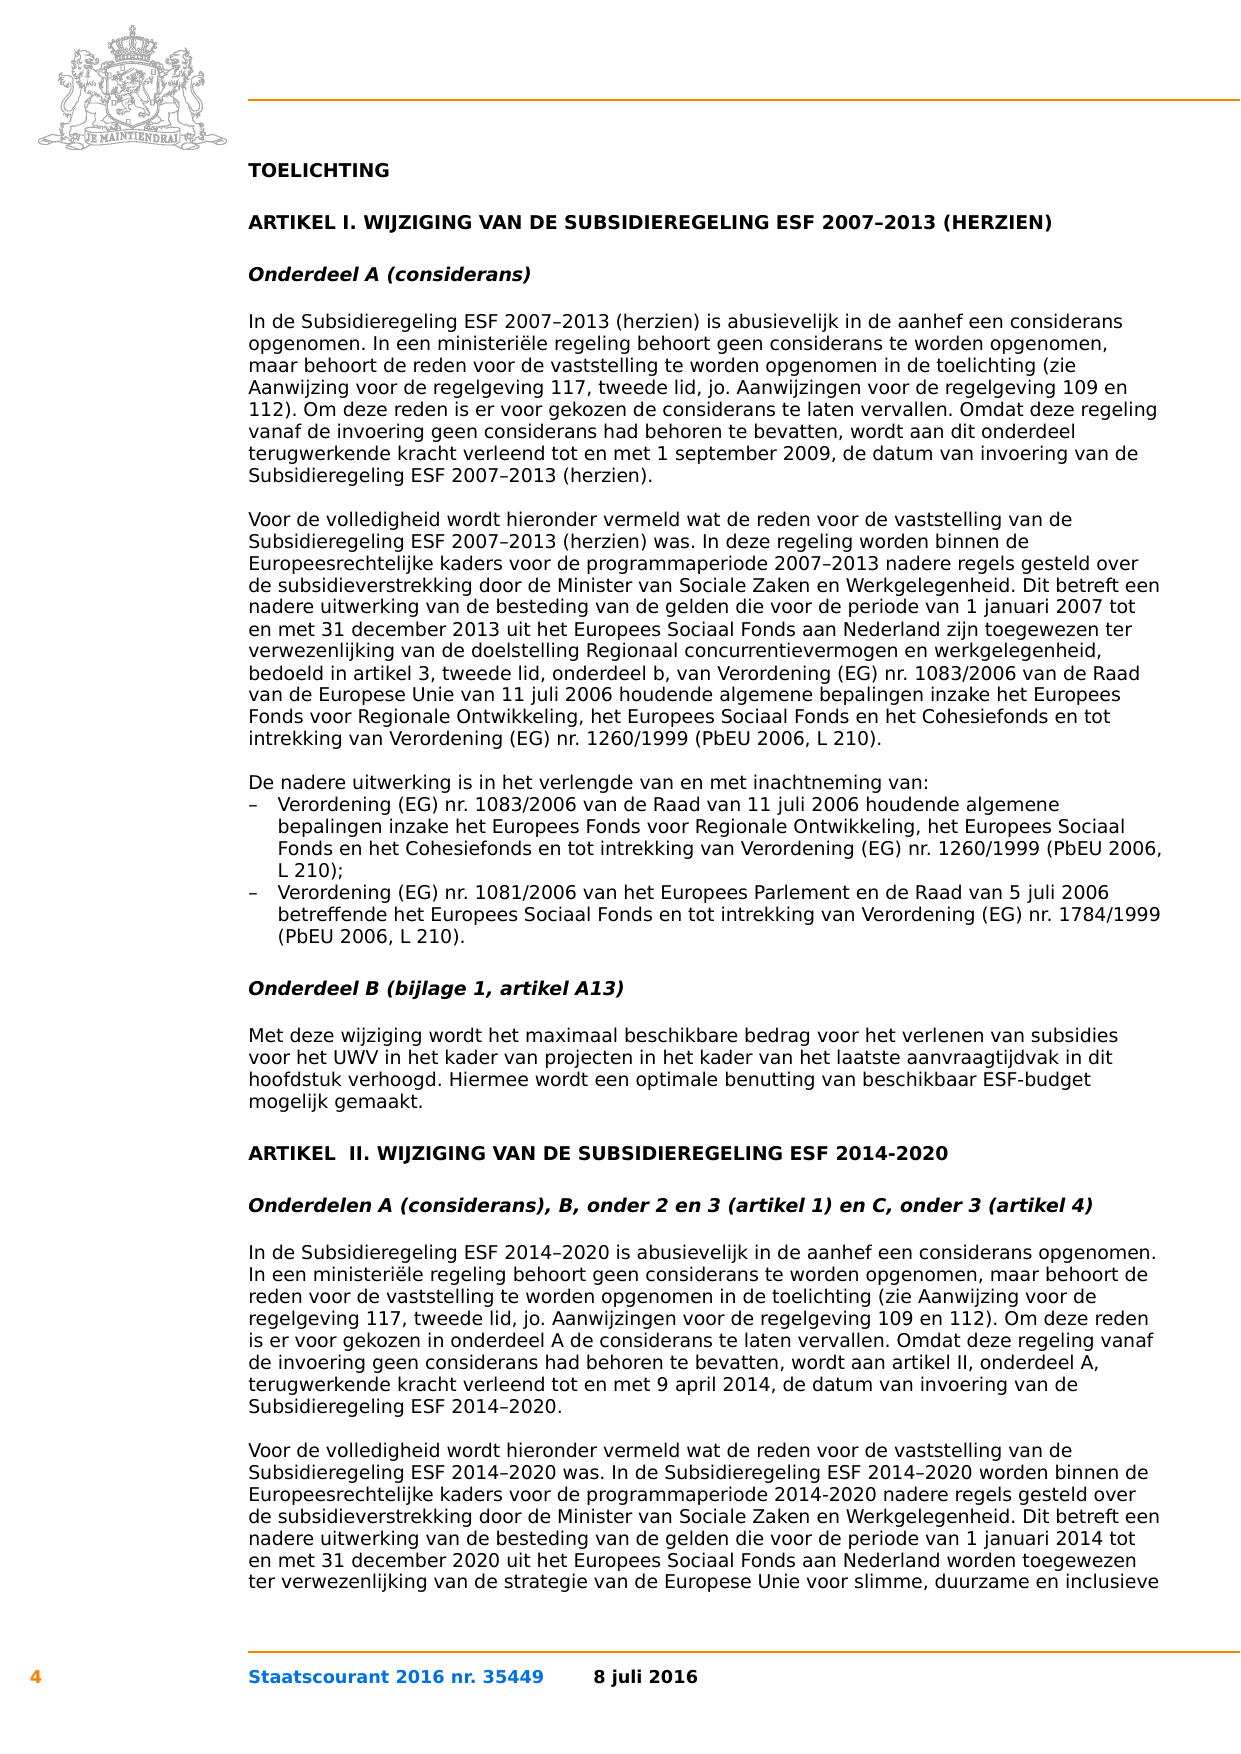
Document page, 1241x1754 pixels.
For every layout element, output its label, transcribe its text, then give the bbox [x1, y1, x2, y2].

subtitle ARTIKEL II. WIJZIGING VAN DE SUBSIDIEREGELING ESF 2014-2020 [248, 1143, 1163, 1165]
text – Verordening (EG) nr. 1081/2006 van het Europees Parlement en de Raad van 5 juli 2006 betreffende het Europees Sociaal Fonds en tot intrekking van Verordening (EG) nr. 1784/1999 (PbEU 2006, L 210). [248, 882, 1163, 948]
text – Verordening (EG) nr. 1083/2006 van de Raad van 11 juli 2006 houdende algemene bepalingen inzake het Europees Fonds voor Regionale Ontwikkeling, het Europees Sociaal Fonds en het Cohesiefonds en tot intrekking van Verordening (EG) nr. 1260/1999 (PbEU 2006, L 210); [248, 794, 1163, 882]
text In de Subsidieregeling ESF 2014–2020 is abusievelijk in de aanhef een considerans opgenomen. In een ministeriële regeling behoort geen considerans te worden opgenomen, maar behoort de reden voor de vaststelling te worden opgenomen in de toelichting (zie Aanwijzing voor de regelgeving 117, tweede lid, jo. Aanwijzingen voor de regelgeving 109 en 112). Om deze reden is er voor gekozen in onderdeel A de considerans te laten vervallen. Omdat deze regeling vanaf de invoering geen considerans had behoren te bevatten, wordt aan artikel II, onderdeel A, terugwerkende kracht verleend tot en met 9 april 2014, de datum van invoering van de Subsidieregeling ESF 2014–2020. [248, 1242, 1163, 1418]
subtitle Onderdeel A (considerans) [248, 264, 1163, 286]
text Voor de volledigheid wordt hieronder vermeld wat de reden voor de vaststelling van de Subsidieregeling ESF 2014–2020 was. In de Subsidieregeling ESF 2014–2020 worden binnen de Europeesrechtelijke kaders voor de programmaperiode 2014-2020 nadere regels gesteld over de subsidieverstrekking door de Minister van Sociale Zaken en Werkgelegenheid. Dit betreft een nadere uitwerking van de besteding van de gelden die voor de periode van 1 januari 2014 tot en met 31 december 2020 uit het Europees Sociaal Fonds aan Nederland worden toegewezen ter verwezenlijking van de strategie van de Europese Unie voor slimme, duurzame en inclusieve [248, 1439, 1163, 1593]
subtitle Onderdelen A (considerans), B, onder 2 en 3 (artikel 1) en C, onder 3 (artikel 4) [248, 1195, 1163, 1217]
picture [38, 25, 227, 150]
subtitle Onderdeel B (bijlage 1, artikel A13) [248, 978, 1163, 1000]
subtitle ARTIKEL I. WIJZIGING VAN DE SUBSIDIEREGELING ESF 2007–2013 (HERZIEN) [248, 212, 1163, 234]
text Met deze wijziging wordt het maximaal beschikbare bedrag voor het verlenen van subsidies voor het UWV in het kader van projecten in het kader van het laatste aanvraagtijdvak in dit hoofdstuk verhoogd. Hiermee wordt een optimale benutting van beschikbaar ESF-budget mogelijk gemaakt. [248, 1025, 1163, 1113]
text In de Subsidieregeling ESF 2007–2013 (herzien) is abusievelijk in de aanhef een considerans opgenomen. In een ministeriële regeling behoort geen considerans te worden opgenomen, maar behoort de reden voor de vaststelling te worden opgenomen in de toelichting (zie Aanwijzing voor de regelgeving 117, tweede lid, jo. Aanwijzingen voor de regelgeving 109 en 112). Om deze reden is er voor gekozen de considerans te laten vervallen. Omdat deze regeling vanaf de invoering geen considerans had behoren te bevatten, wordt aan dit onderdeel terugwerkende kracht verleend tot en met 1 september 2009, de datum van invoering van de Subsidieregeling ESF 2007–2013 (herzien). [248, 311, 1163, 487]
text De nadere uitwerking is in het verlengde van en met inachtneming van: [248, 772, 1163, 794]
subtitle TOELICHTING [248, 160, 1163, 182]
text Voor de volledigheid wordt hieronder vermeld wat de reden voor de vaststelling van de Subsidieregeling ESF 2007–2013 (herzien) was. In deze regeling worden binnen de Europeesrechtelijke kaders voor de programmaperiode 2007–2013 nadere regels gesteld over de subsidieverstrekking door de Minister van Sociale Zaken en Werkgelegenheid. Dit betreft een nadere uitwerking van de besteding van de gelden die voor de periode van 1 januari 2007 tot en met 31 december 2013 uit het Europees Sociaal Fonds aan Nederland zijn toegewezen ter verwezenlijking van de doelstelling Regionaal concurrentievermogen en werkgelegenheid, bedoeld in artikel 3, tweede lid, onderdeel b, van Verordening (EG) nr. 1083/2006 van de Raad van de Europese Unie van 11 juli 2006 houdende algemene bepalingen inzake het Europees Fonds voor Regionale Ontwikkeling, het Europees Sociaal Fonds en het Cohesiefonds en tot intrekking van Verordening (EG) nr. 1260/1999 (PbEU 2006, L 210). [248, 508, 1163, 750]
